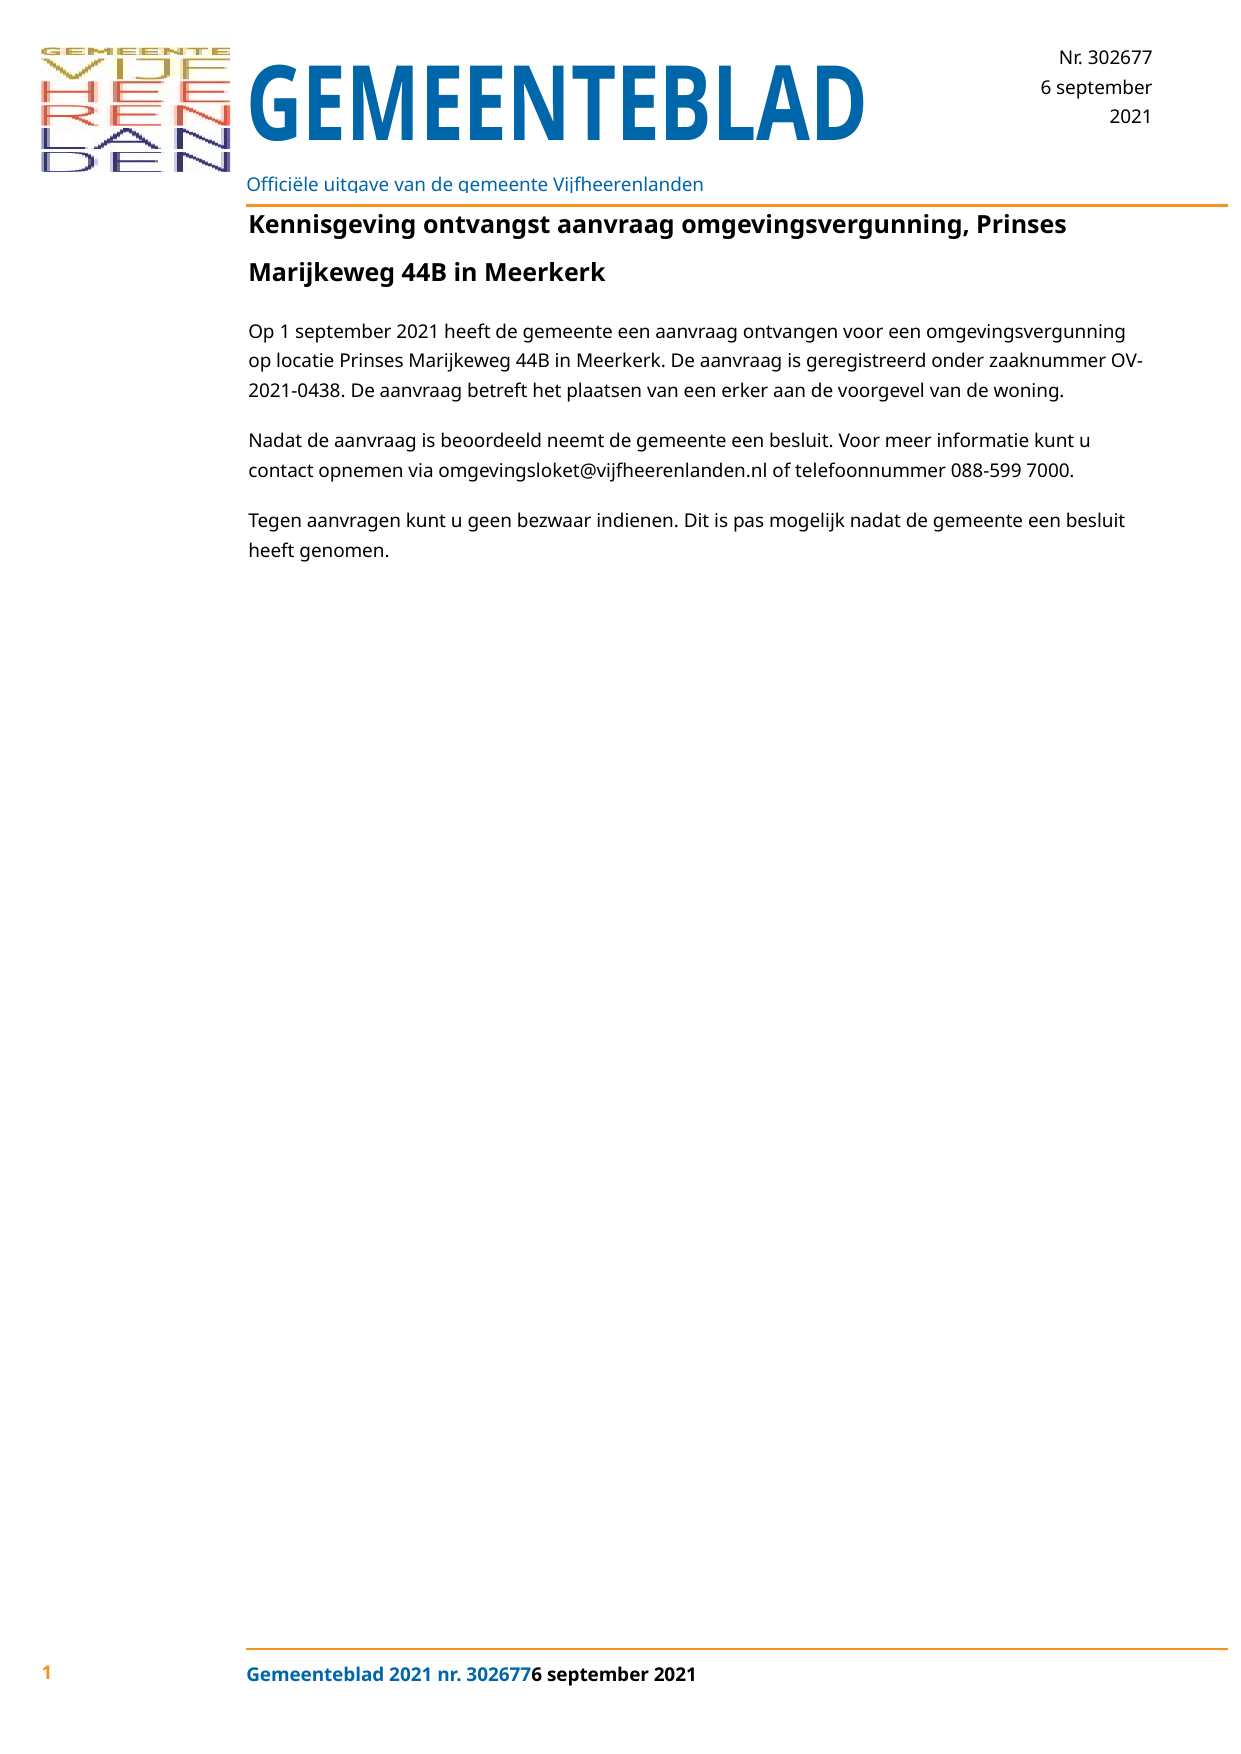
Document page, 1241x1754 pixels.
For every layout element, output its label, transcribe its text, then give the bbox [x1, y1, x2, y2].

text Nadat de aanvraag is beoordeeld neemt de gemeente een besluit. Voor meer informatie kunt u contact opnemen via omgevingsloket@vijfheerenlanden.nl of telefoonnummer 088-599 7000. [248, 427, 1152, 483]
text Op 1 september 2021 heeft de gemeente een aanvraag ontvangen voor een omgevingsvergunning op locatie Prinses Marijkeweg 44B in Meerkerk. De aanvraag is geregistreerd onder zaaknummer OV-2021-0438. De aanvraag betreft het plaatsen van een erker aan de voorgevel van de woning. [248, 318, 1152, 403]
text Kennisgeving ontvangst aanvraag omgevingsvergunning, Prinses Marijkeweg 44B in Meerkerk [248, 207, 1152, 288]
picture [41, 47, 231, 172]
text Tegen aanvragen kunt u geen bezwaar indienen. Dit is pas mogelijk nadat de gemeente een besluit heeft genomen. [248, 507, 1152, 563]
